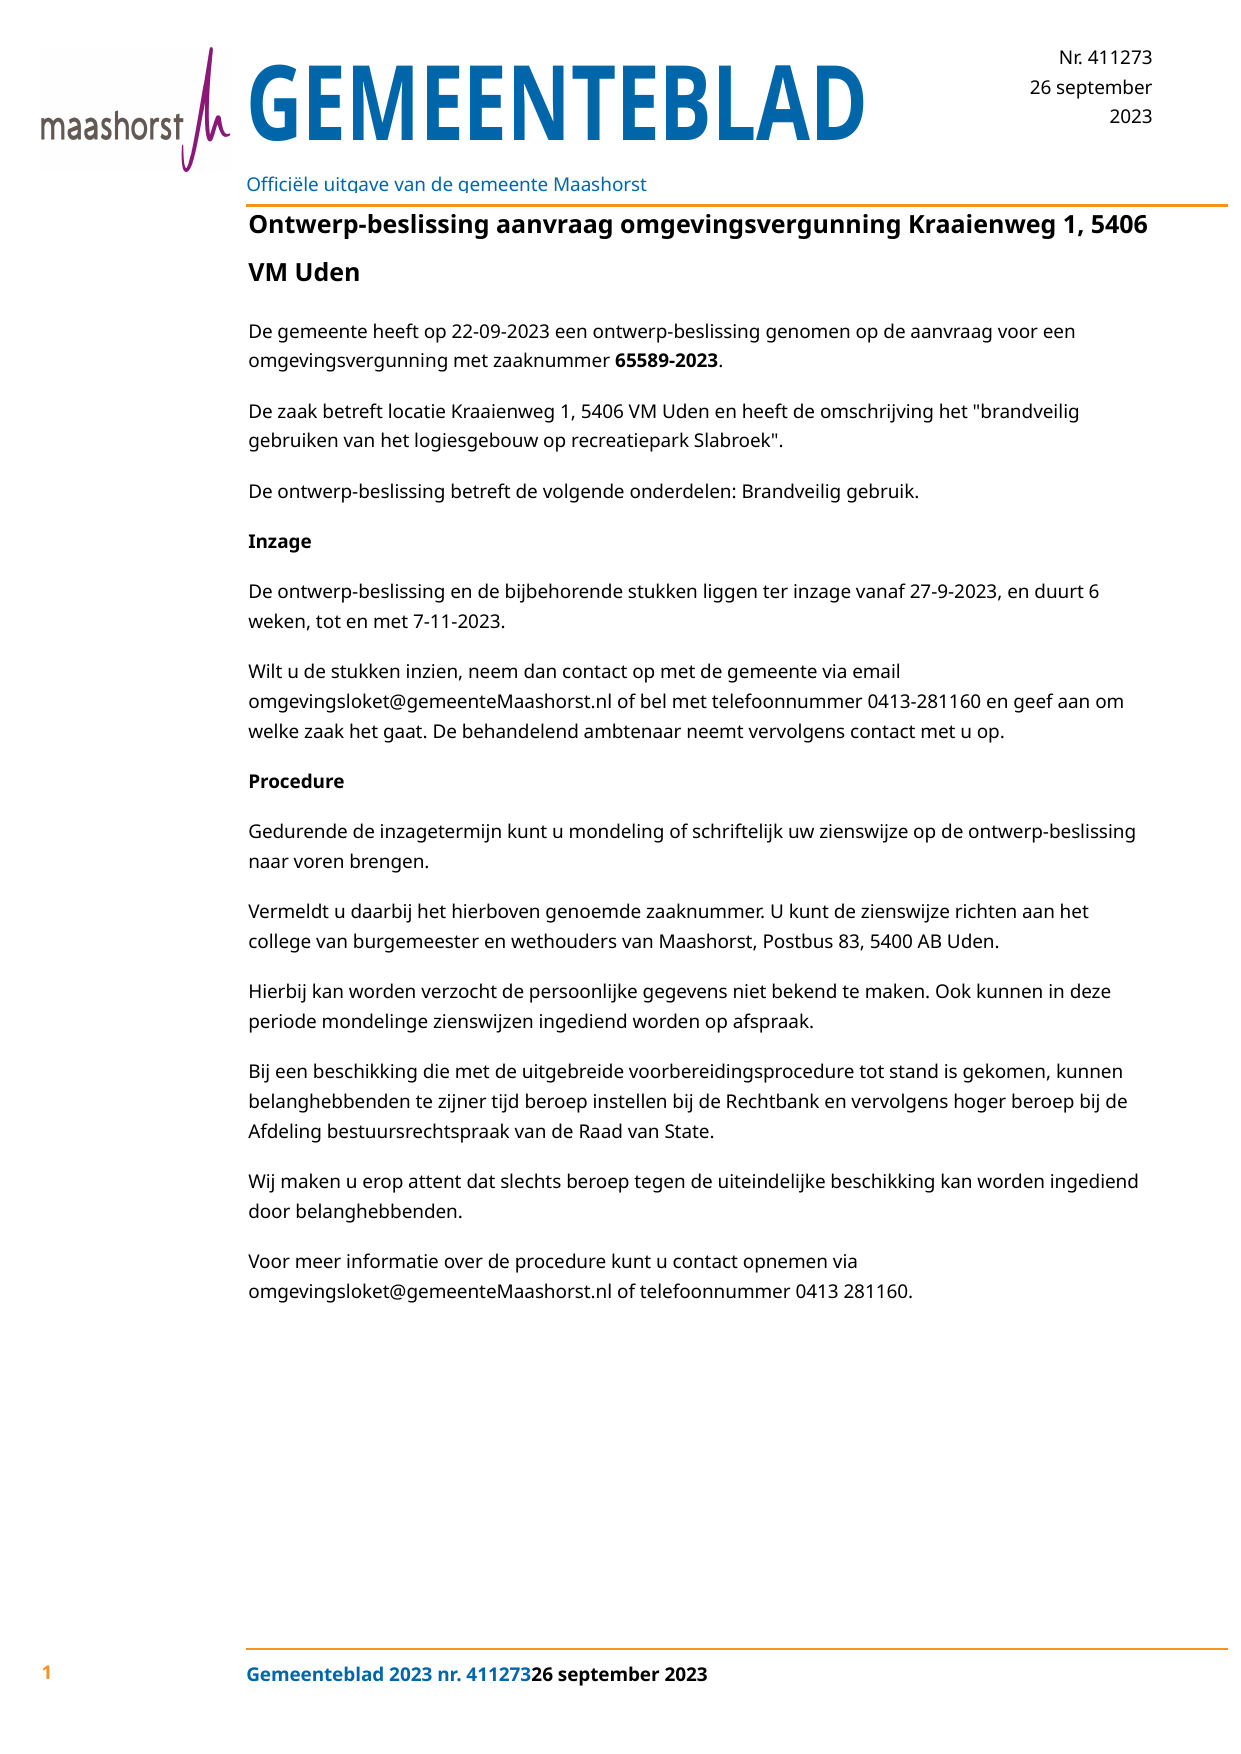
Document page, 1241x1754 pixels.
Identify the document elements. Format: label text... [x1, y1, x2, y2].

text Voor meer informatie over de procedure kunt u contact opnemen via omgevingsloket@gemeenteMaashorst.nl of telefoonnummer 0413 281160. [248, 1248, 1152, 1304]
text Bij een beschikking die met de uitgebreide voorbereidingsprocedure tot stand is gekomen, kunnen belanghebbenden te zijner tijd beroep instellen bij de Rechtbank en vervolgens hoger beroep bij de Afdeling bestuursrechtspraak van de Raad van State. [248, 1059, 1152, 1144]
text Hierbij kan worden verzocht de persoonlijke gegevens niet bekend te maken. Ook kunnen in deze periode mondelinge zienswijzen ingediend worden op afspraak. [248, 979, 1152, 1034]
text De zaak betreft locatie Kraaienweg 1, 5406 VM Uden en heeft de omschrijving het "brandveilig gebruiken van het logiesgebouw op recreatiepark Slabroek". [248, 398, 1152, 453]
picture [41, 47, 231, 172]
text Wij maken u erop attent dat slechts beroep tegen de uiteindelijke beschikking kan worden ingediend door belanghebbenden. [248, 1168, 1152, 1224]
text Vermeldt u daarbij het hierboven genoemde zaaknummer. U kunt de zienswijze richten aan het college van burgemeester en wethouders van Maashorst, Postbus 83, 5400 AB Uden. [248, 899, 1152, 954]
text Inzage [248, 528, 1152, 554]
text Wilt u de stukken inzien, neem dan contact op met de gemeente via email omgevingsloket@gemeenteMaashorst.nl of bel met telefoonnummer 0413-281160 en geef aan om welke zaak het gaat. De behandelend ambtenaar neemt vervolgens contact met u op. [248, 659, 1152, 744]
text De gemeente heeft op 22-09-2023 een ontwerp-beslissing genomen op de aanvraag voor een omgevingsvergunning met zaaknummer 65589-2023. [248, 318, 1152, 373]
text Ontwerp-beslissing aanvraag omgevingsvergunning Kraaienweg 1, 5406 VM Uden [248, 207, 1152, 288]
text De ontwerp-beslissing en de bijbehorende stukken liggen ter inzage vanaf 27-9-2023, en duurt 6 weken, tot en met 7-11-2023. [248, 579, 1152, 634]
text De ontwerp-beslissing betreft de volgende onderdelen: Brandveilig gebruik. [248, 478, 1152, 504]
text Procedure [248, 768, 1152, 794]
text Gedurende de inzagetermijn kunt u mondeling of schriftelijk uw zienswijze op de ontwerp-beslissing naar voren brengen. [248, 819, 1152, 874]
